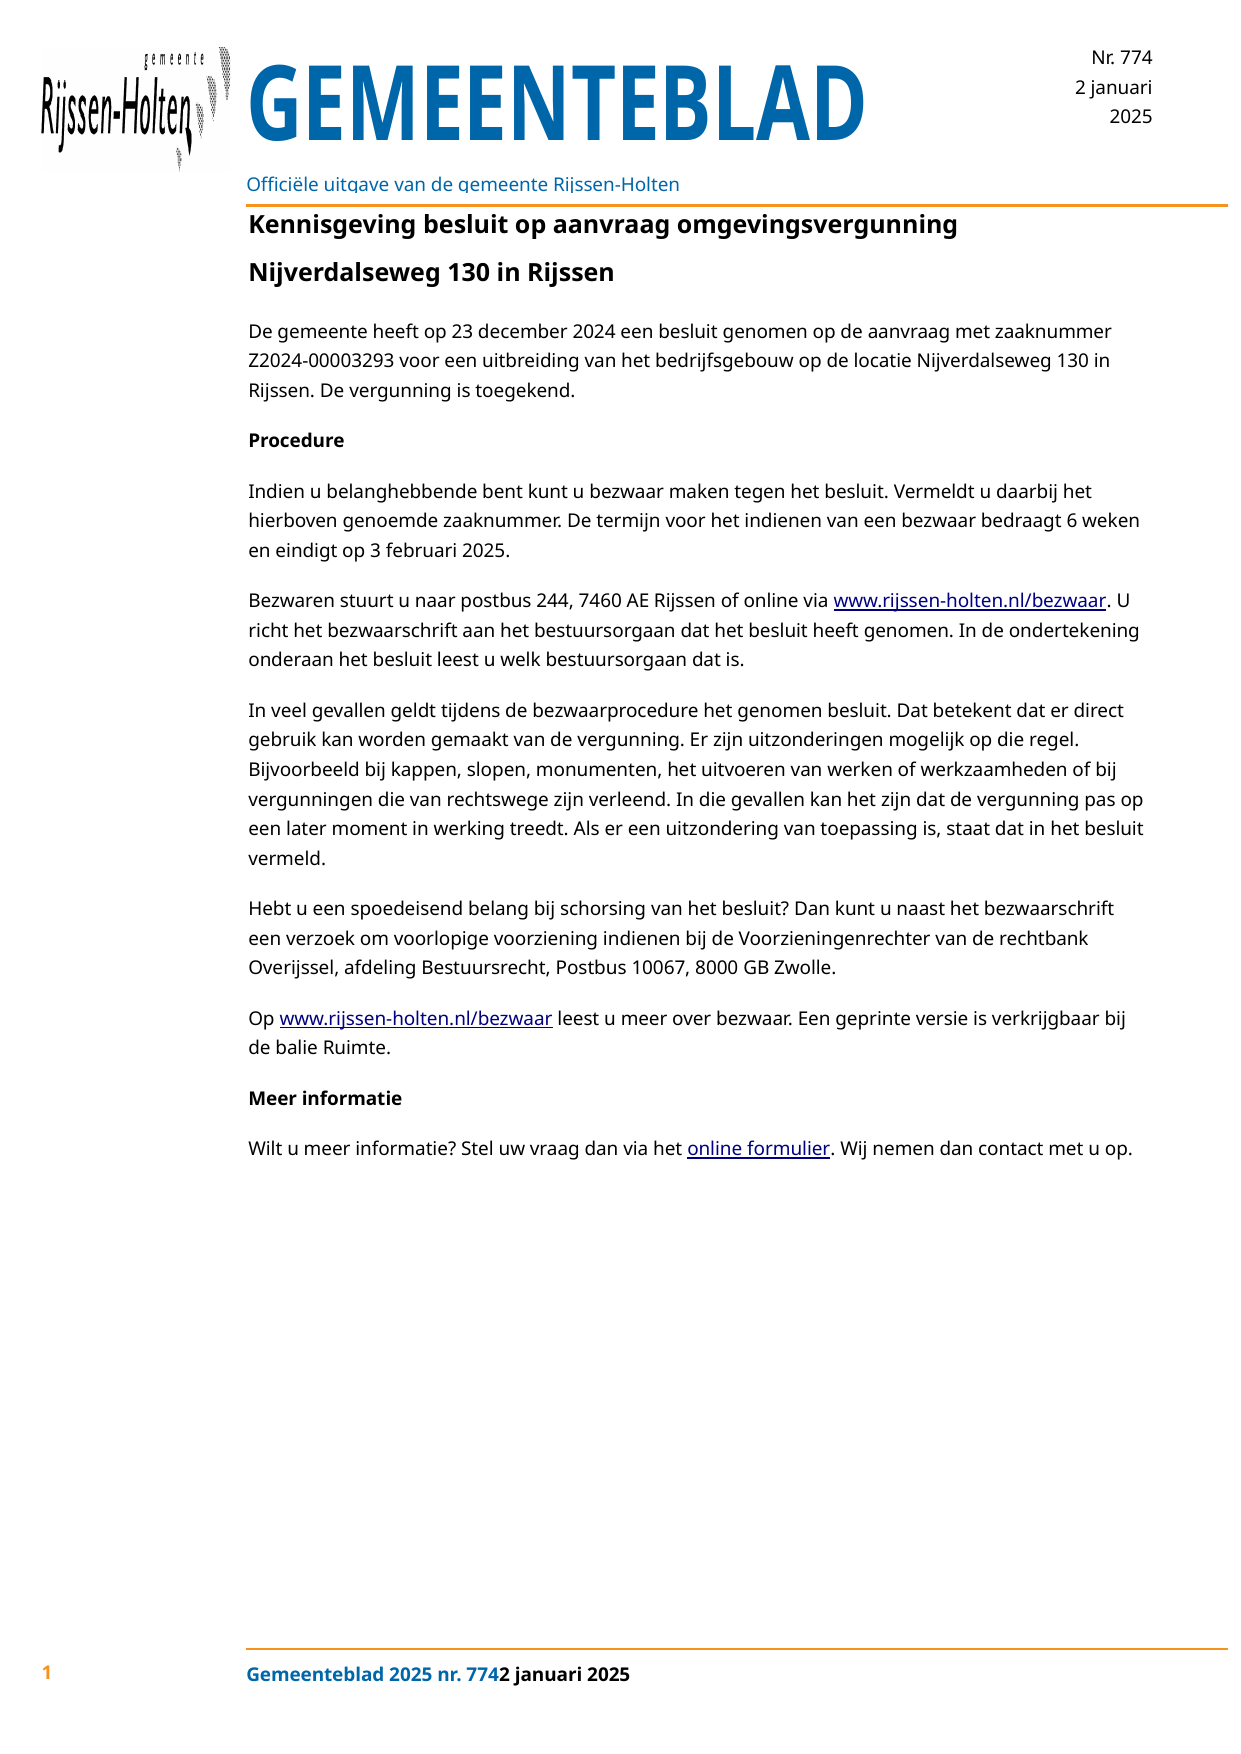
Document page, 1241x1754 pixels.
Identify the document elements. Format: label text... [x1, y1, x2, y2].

text Procedure [248, 427, 1152, 453]
text Indien u belanghebbende bent kunt u bezwaar maken tegen het besluit. Vermeldt u daarbij het hierboven genoemde zaaknummer. De termijn voor het indienen van een bezwaar bedraagt 6 weken en eindigt op 3 februari 2025. [248, 478, 1152, 563]
text De gemeente heeft op 23 december 2024 een besluit genomen op de aanvraag met zaaknummer Z2024-00003293 voor een uitbreiding van het bedrijfsgebouw op de locatie Nijverdalseweg 130 in Rijssen. De vergunning is toegekend. [248, 318, 1152, 403]
text In veel gevallen geldt tijdens de bezwaarprocedure het genomen besluit. Dat betekent dat er direct gebruik kan worden gemaakt van de vergunning. Er zijn uitzonderingen mogelijk op die regel. Bijvoorbeeld bij kappen, slopen, monumenten, het uitvoeren van werken of werkzaamheden of bij vergunningen die van rechtswege zijn verleend. In die gevallen kan het zijn dat de vergunning pas op een later moment in werking treedt. Als er een uitzondering van toepassing is, staat dat in het besluit vermeld. [248, 697, 1152, 871]
text Hebt u een spoedeisend belang bij schorsing van het besluit? Dan kunt u naast het bezwaarschrift een verzoek om voorlopige voorziening indienen bij de Voorzieningenrechter van de rechtbank Overijssel, afdeling Bestuursrecht, Postbus 10067, 8000 GB Zwolle. [248, 895, 1152, 980]
text Wilt u meer informatie? Stel uw vraag dan via het online formulier. Wij nemen dan contact met u op. [248, 1135, 1152, 1161]
text Kennisgeving besluit op aanvraag omgevingsvergunning Nijverdalseweg 130 in Rijssen [248, 207, 1152, 288]
picture [41, 47, 231, 172]
text Bezwaren stuurt u naar postbus 244, 7460 AE Rijssen of online via www.rijssen-holten.nl/bezwaar. U richt het bezwaarschrift aan het bestuursorgaan dat het besluit heeft genomen. In de ondertekening onderaan het besluit leest u welk bestuursorgaan dat is. [248, 587, 1152, 672]
text Meer informatie [248, 1085, 1152, 1111]
text Op www.rijssen-holten.nl/bezwaar leest u meer over bezwaar. Een geprinte versie is verkrijgbaar bij de balie Ruimte. [248, 1005, 1152, 1060]
